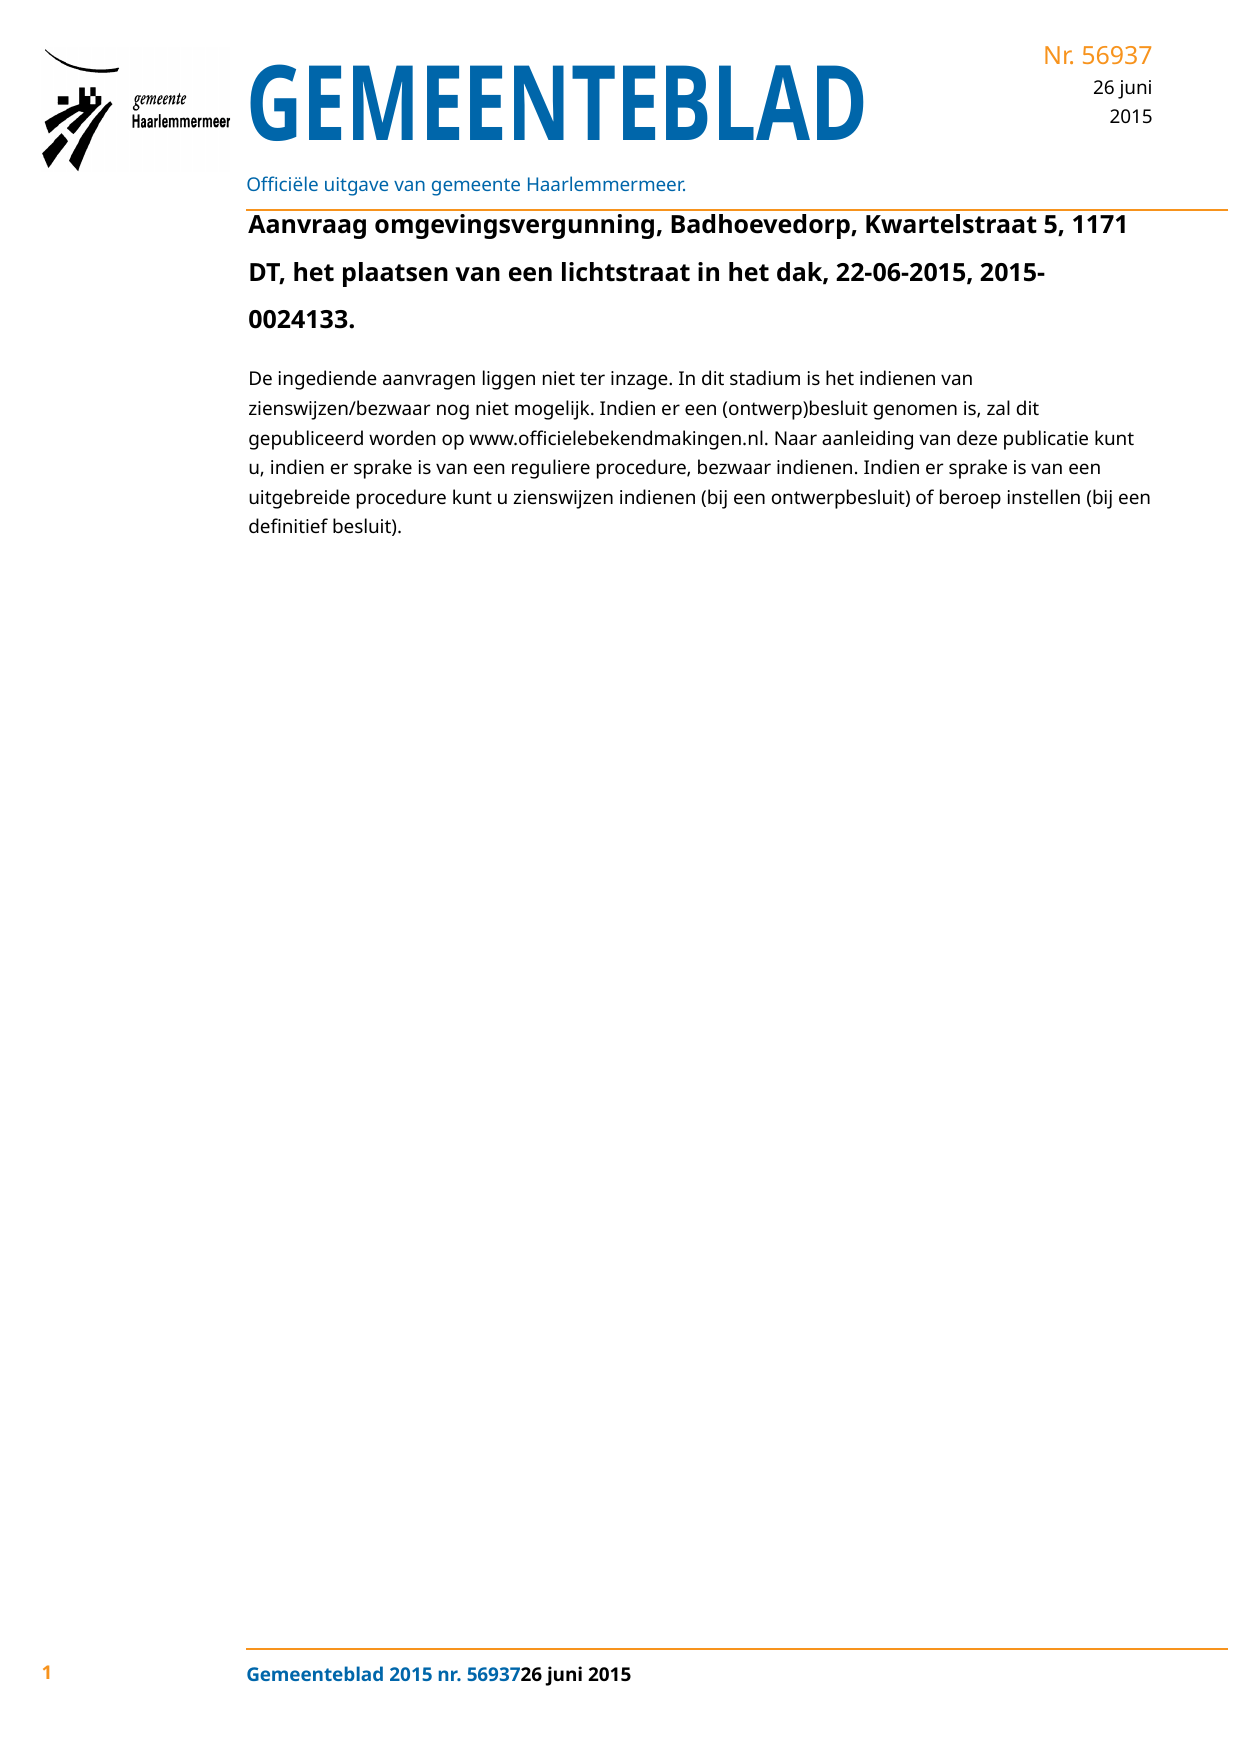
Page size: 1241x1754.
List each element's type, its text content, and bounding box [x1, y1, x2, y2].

text Aanvraag omgevingsvergunning, Badhoevedorp, Kwartelstraat 5, 1171 DT, het plaatsen van een lichtstraat in het dak, 22-06-2015, 2015-0024133. [248, 211, 1152, 336]
picture [41, 47, 231, 172]
text De ingediende aanvragen liggen niet ter inzage. In dit stadium is het indienen van zienswijzen/bezwaar nog niet mogelijk. Indien er een (ontwerp)besluit genomen is, zal dit gepubliceerd worden op www.officielebekendmakingen.nl. Naar aanleiding van deze publicatie kunt u, indien er sprake is van een reguliere procedure, bezwaar indienen. Indien er sprake is van een uitgebreide procedure kunt u zienswijzen indienen (bij een ontwerpbesluit) of beroep instellen (bij een definitief besluit). [248, 366, 1152, 539]
